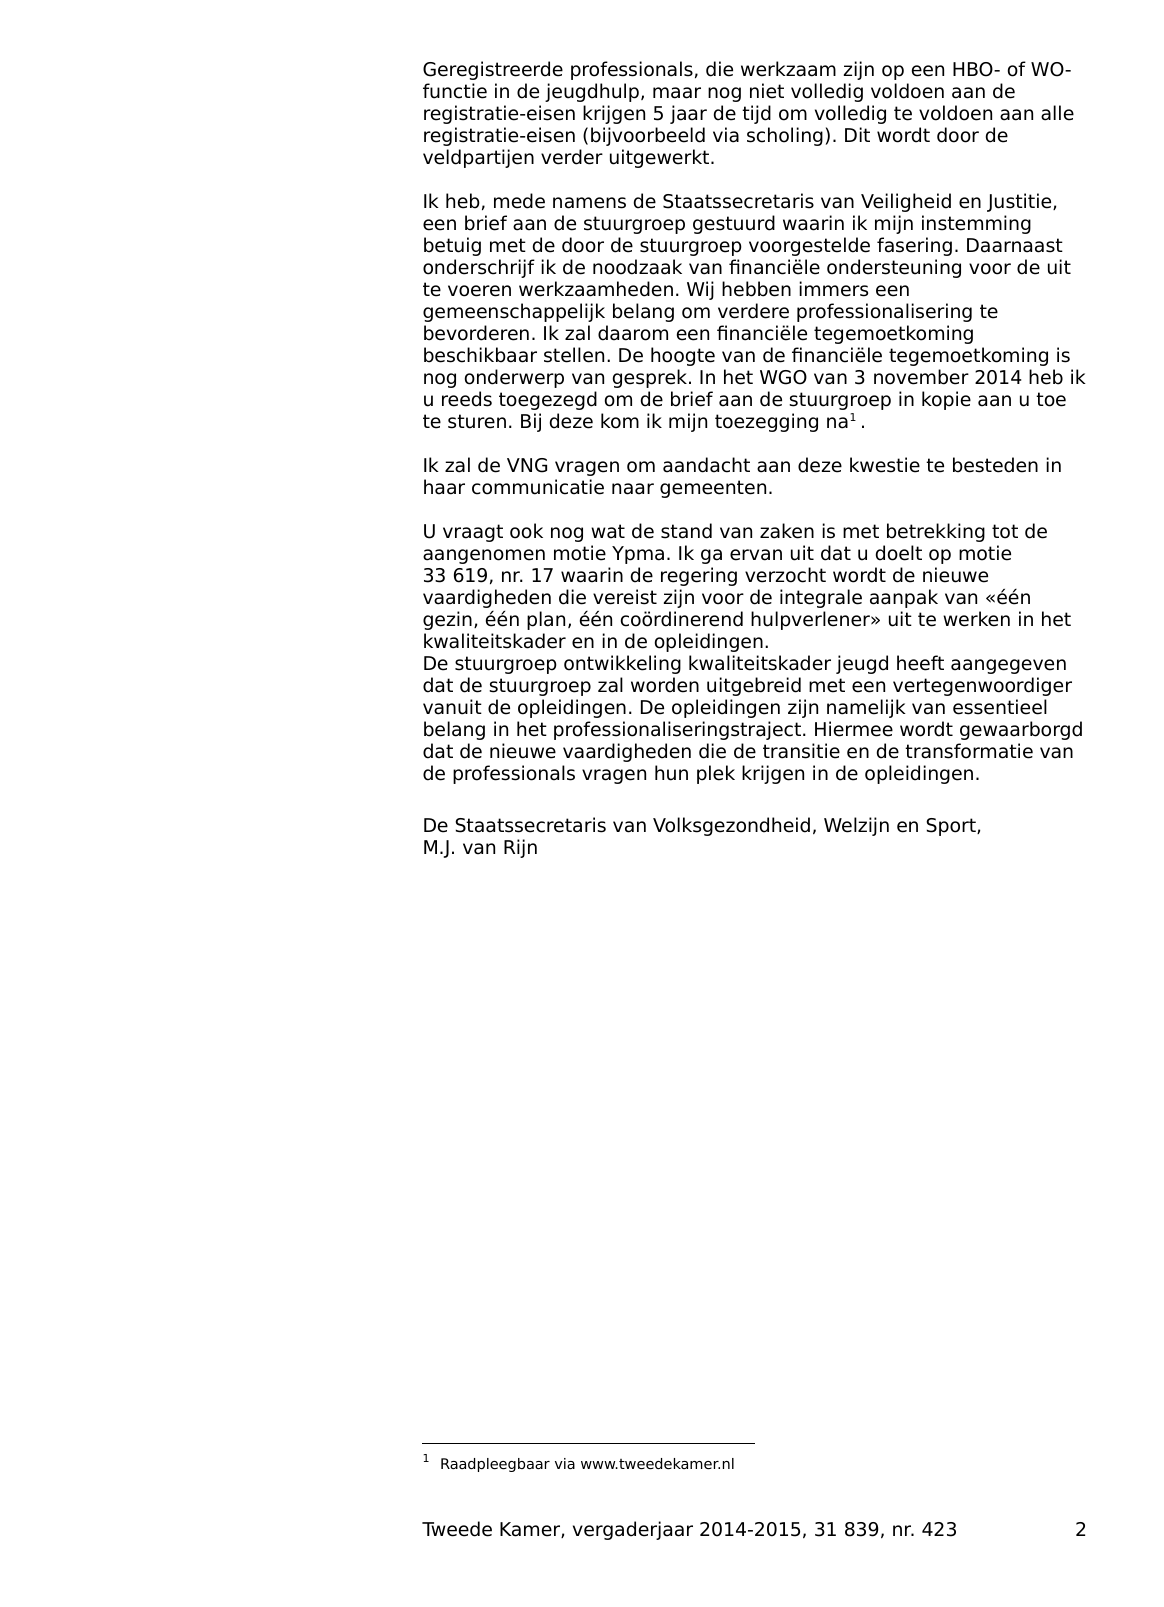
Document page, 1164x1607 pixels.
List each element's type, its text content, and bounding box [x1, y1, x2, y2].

text Geregistreerde professionals, die werkzaam zijn op een HBO- of WO-functie in de jeugdhulp, maar nog niet volledig voldoen aan de registratie-eisen krijgen 5 jaar de tijd om volledig te voldoen aan alle registratie-eisen (bijvoorbeeld via scholing). Dit wordt door de veldpartijen verder uitgewerkt. [422, 59, 1087, 169]
text De stuurgroep ontwikkeling kwaliteitskader jeugd heeft aangegeven dat de stuurgroep zal worden uitgebreid met een vertegenwoordiger vanuit de opleidingen. De opleidingen zijn namelijk van essentieel belang in het professionaliseringstraject. Hiermee wordt gewaarborgd dat de nieuwe vaardigheden die de transitie en de transformatie van de professionals vragen hun plek krijgen in de opleidingen. [422, 653, 1087, 785]
text U vraagt ook nog wat de stand van zaken is met betrekking tot de aangenomen motie Ypma. Ik ga ervan uit dat u doelt op motie 33 619, nr. 17 waarin de regering verzocht wordt de nieuwe vaardigheden die vereist zijn voor de integrale aanpak van «één gezin, één plan, één coördinerend hulpverlener» uit te werken in het kwaliteitskader en in de opleidingen. [422, 521, 1087, 653]
text Raadpleegbaar via www.tweedekamer.nl [422, 1452, 1087, 1474]
text De Staatssecretaris van Volksgezondheid, Welzijn en Sport, M.J. van Rijn [422, 815, 1087, 859]
text Ik heb, mede namens de Staatssecretaris van Veiligheid en Justitie, een brief aan de stuurgroep gestuurd waarin ik mijn instemming betuig met de door de stuurgroep voorgestelde fasering. Daarnaast onderschrijf ik de noodzaak van financiële ondersteuning voor de uit te voeren werkzaamheden. Wij hebben immers een gemeenschappelijk belang om verdere professionalisering te bevorderen. Ik zal daarom een financiële tegemoetkoming beschikbaar stellen. De hoogte van de financiële tegemoetkoming is nog onderwerp van gesprek. In het WGO van 3 november 2014 heb ik u reeds toegezegd om de brief aan de stuurgroep in kopie aan u toe te sturen. Bij deze kom ik mijn toezegging na. [422, 191, 1087, 433]
text Ik zal de VNG vragen om aandacht aan deze kwestie te besteden in haar communicatie naar gemeenten. [422, 455, 1087, 499]
